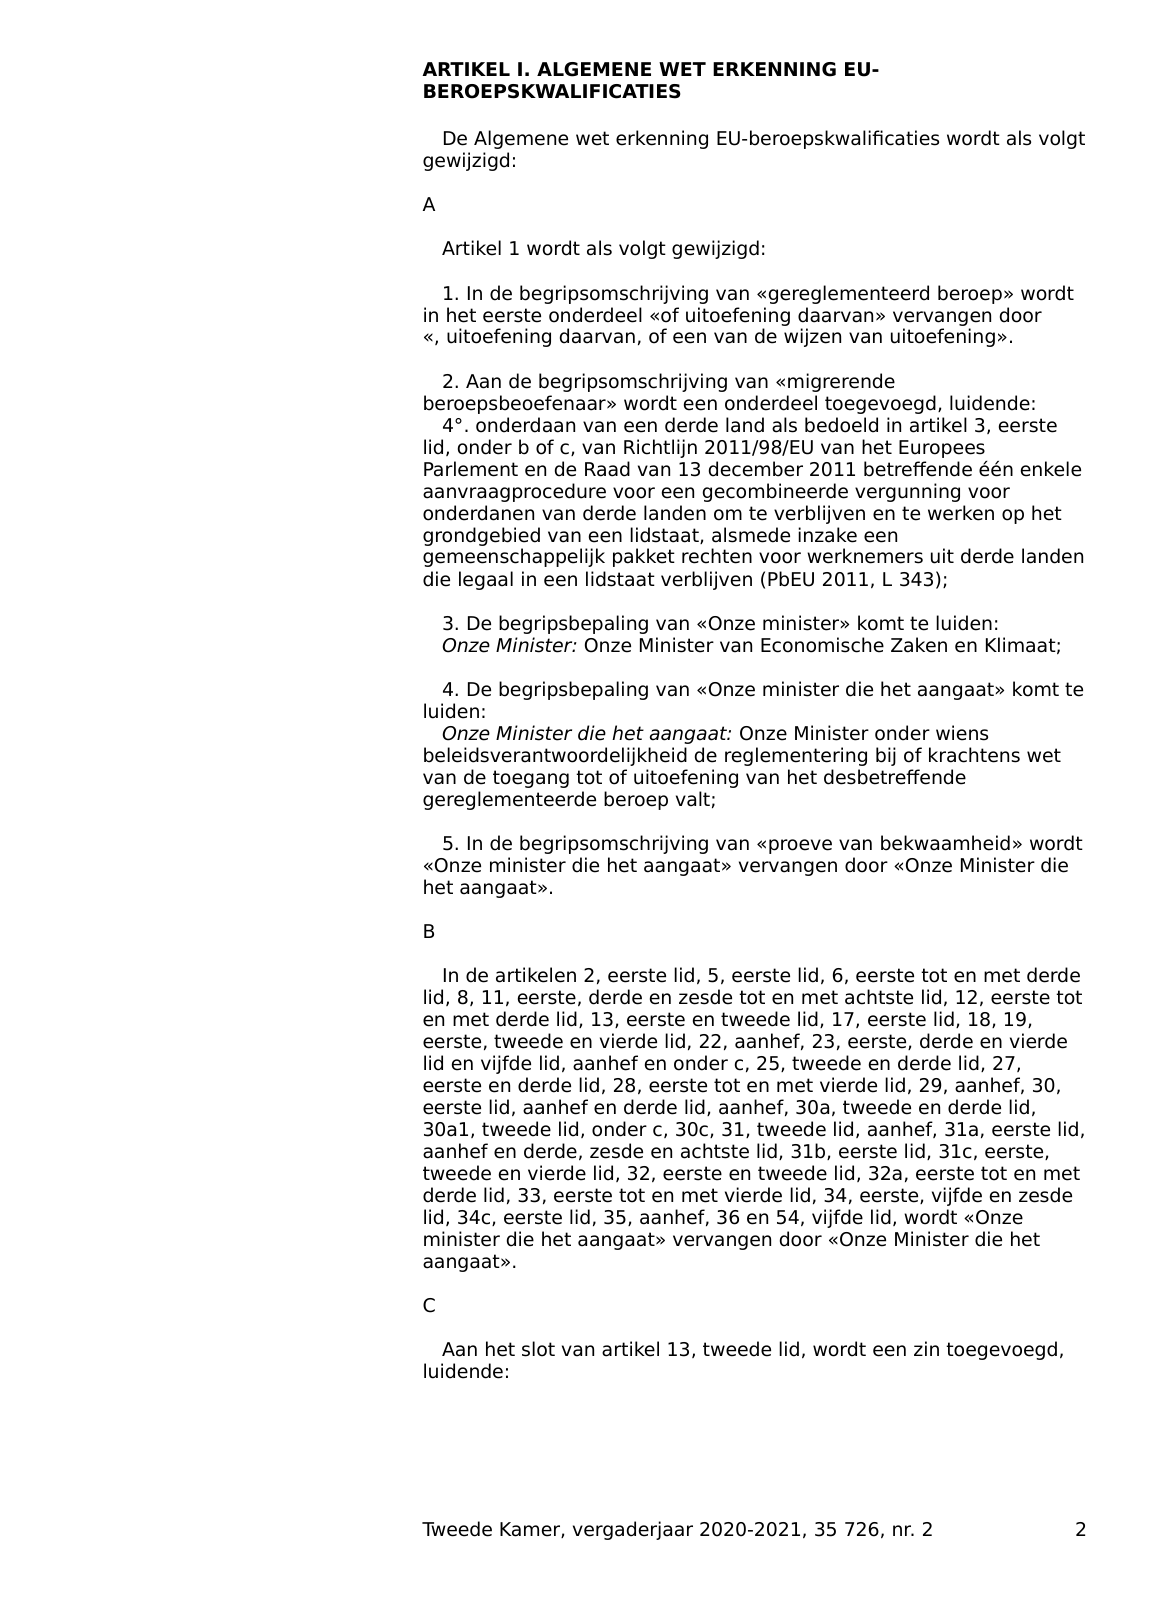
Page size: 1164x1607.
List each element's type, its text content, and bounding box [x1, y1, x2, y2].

text Onze Minister die het aangaat: Onze Minister onder wiens beleidsverantwoordelijkheid de reglementering bij of krachtens wet van de toegang tot of uitoefening van het desbetreffende gereglementeerde beroep valt; [422, 723, 1087, 811]
text De Algemene wet erkenning EU-beroepskwalificaties wordt als volgt gewijzigd: [422, 128, 1087, 172]
text Aan het slot van artikel 13, tweede lid, wordt een zin toegevoegd, luidende: [422, 1339, 1087, 1383]
text In de artikelen 2, eerste lid, 5, eerste lid, 6, eerste tot en met derde lid, 8, 11, eerste, derde en zesde tot en met achtste lid, 12, eerste tot en met derde lid, 13, eerste en tweede lid, 17, eerste lid, 18, 19, eerste, tweede en vierde lid, 22, aanhef, 23, eerste, derde en vierde lid en vijfde lid, aanhef en onder c, 25, tweede en derde lid, 27, eerste en derde lid, 28, eerste tot en met vierde lid, 29, aanhef, 30, eerste lid, aanhef en derde lid, aanhef, 30a, tweede en derde lid, 30a1, tweede lid, onder c, 30c, 31, tweede lid, aanhef, 31a, eerste lid, aanhef en derde, zesde en achtste lid, 31b, eerste lid, 31c, eerste, tweede en vierde lid, 32, eerste en tweede lid, 32a, eerste tot en met derde lid, 33, eerste tot en met vierde lid, 34, eerste, vijfde en zesde lid, 34c, eerste lid, 35, aanhef, 36 en 54, vijfde lid, wordt «Onze minister die het aangaat» vervangen door «Onze Minister die het aangaat». [422, 965, 1087, 1273]
text Onze Minister: Onze Minister van Economische Zaken en Klimaat; [422, 634, 1087, 657]
text 4°. onderdaan van een derde land als bedoeld in artikel 3, eerste lid, onder b of c, van Richtlijn 2011/98/EU van het Europees Parlement en de Raad van 13 december 2011 betreffende één enkele aanvraagprocedure voor een gecombineerde vergunning voor onderdanen van derde landen om te verblijven en te werken op het grondgebied van een lidstaat, alsmede inzake een gemeenschappelijk pakket rechten voor werknemers uit derde landen die legaal in een lidstaat verblijven (PbEU 2011, L 343); [422, 414, 1087, 590]
text Artikel 1 wordt als volgt gewijzigd: [422, 238, 1087, 260]
text 4. De begripsbepaling van «Onze minister die het aangaat» komt te luiden: [422, 679, 1087, 723]
text C [422, 1295, 1087, 1317]
text 1. In de begripsomschrijving van «gereglementeerd beroep» wordt in het eerste onderdeel «of uitoefening daarvan» vervangen door «, uitoefening daarvan, of een van de wijzen van uitoefening». [422, 282, 1087, 348]
text B [422, 921, 1087, 943]
text A [422, 194, 1087, 216]
text 5. In de begripsomschrijving van «proeve van bekwaamheid» wordt «Onze minister die het aangaat» vervangen door «Onze Minister die het aangaat». [422, 833, 1087, 899]
text 3. De begripsbepaling van «Onze minister» komt te luiden: [422, 613, 1087, 634]
text 2. Aan de begripsomschrijving van «migrerende beroepsbeoefenaar» wordt een onderdeel toegevoegd, luidende: [422, 371, 1087, 414]
subtitle ARTIKEL I. ALGEMENE WET ERKENNING EU-BEROEPSKWALIFICATIES [422, 59, 1087, 103]
